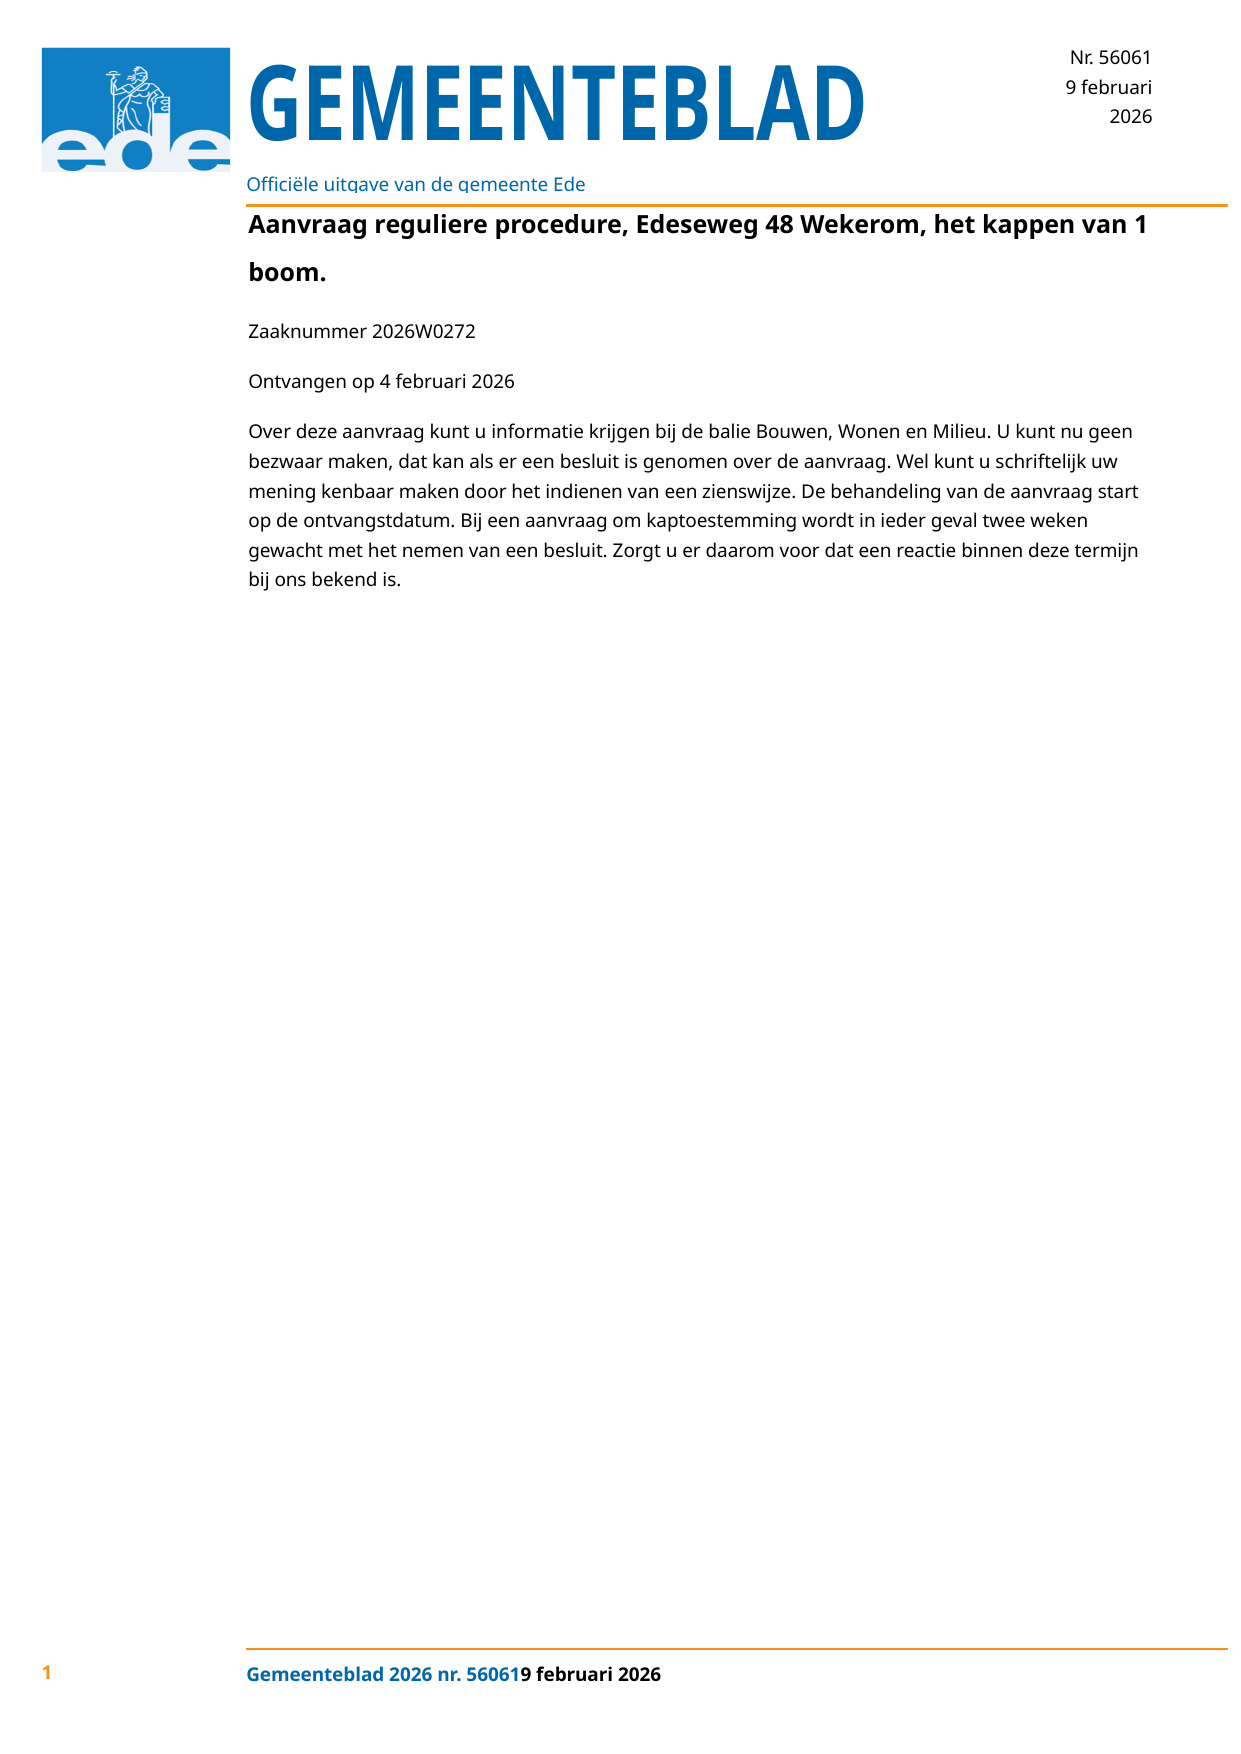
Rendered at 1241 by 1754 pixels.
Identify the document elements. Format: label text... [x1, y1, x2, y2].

picture [41, 47, 231, 172]
text Aanvraag reguliere procedure, Edeseweg 48 Wekerom, het kappen van 1 boom. [248, 207, 1152, 288]
text Ontvangen op 4 februari 2026 [248, 368, 1152, 394]
text Over deze aanvraag kunt u informatie krijgen bij de balie Bouwen, Wonen en Milieu. U kunt nu geen bezwaar maken, dat kan als er een besluit is genomen over de aanvraag. Wel kunt u schriftelijk uw mening kenbaar maken door het indienen van een zienswijze. De behandeling van de aanvraag start op de ontvangstdatum. Bij een aanvraag om kaptoestemming wordt in ieder geval twee weken gewacht met het nemen van een besluit. Zorgt u er daarom voor dat een reactie binnen deze termijn bij ons bekend is. [248, 419, 1152, 592]
text Zaaknummer 2026W0272 [248, 318, 1152, 344]
